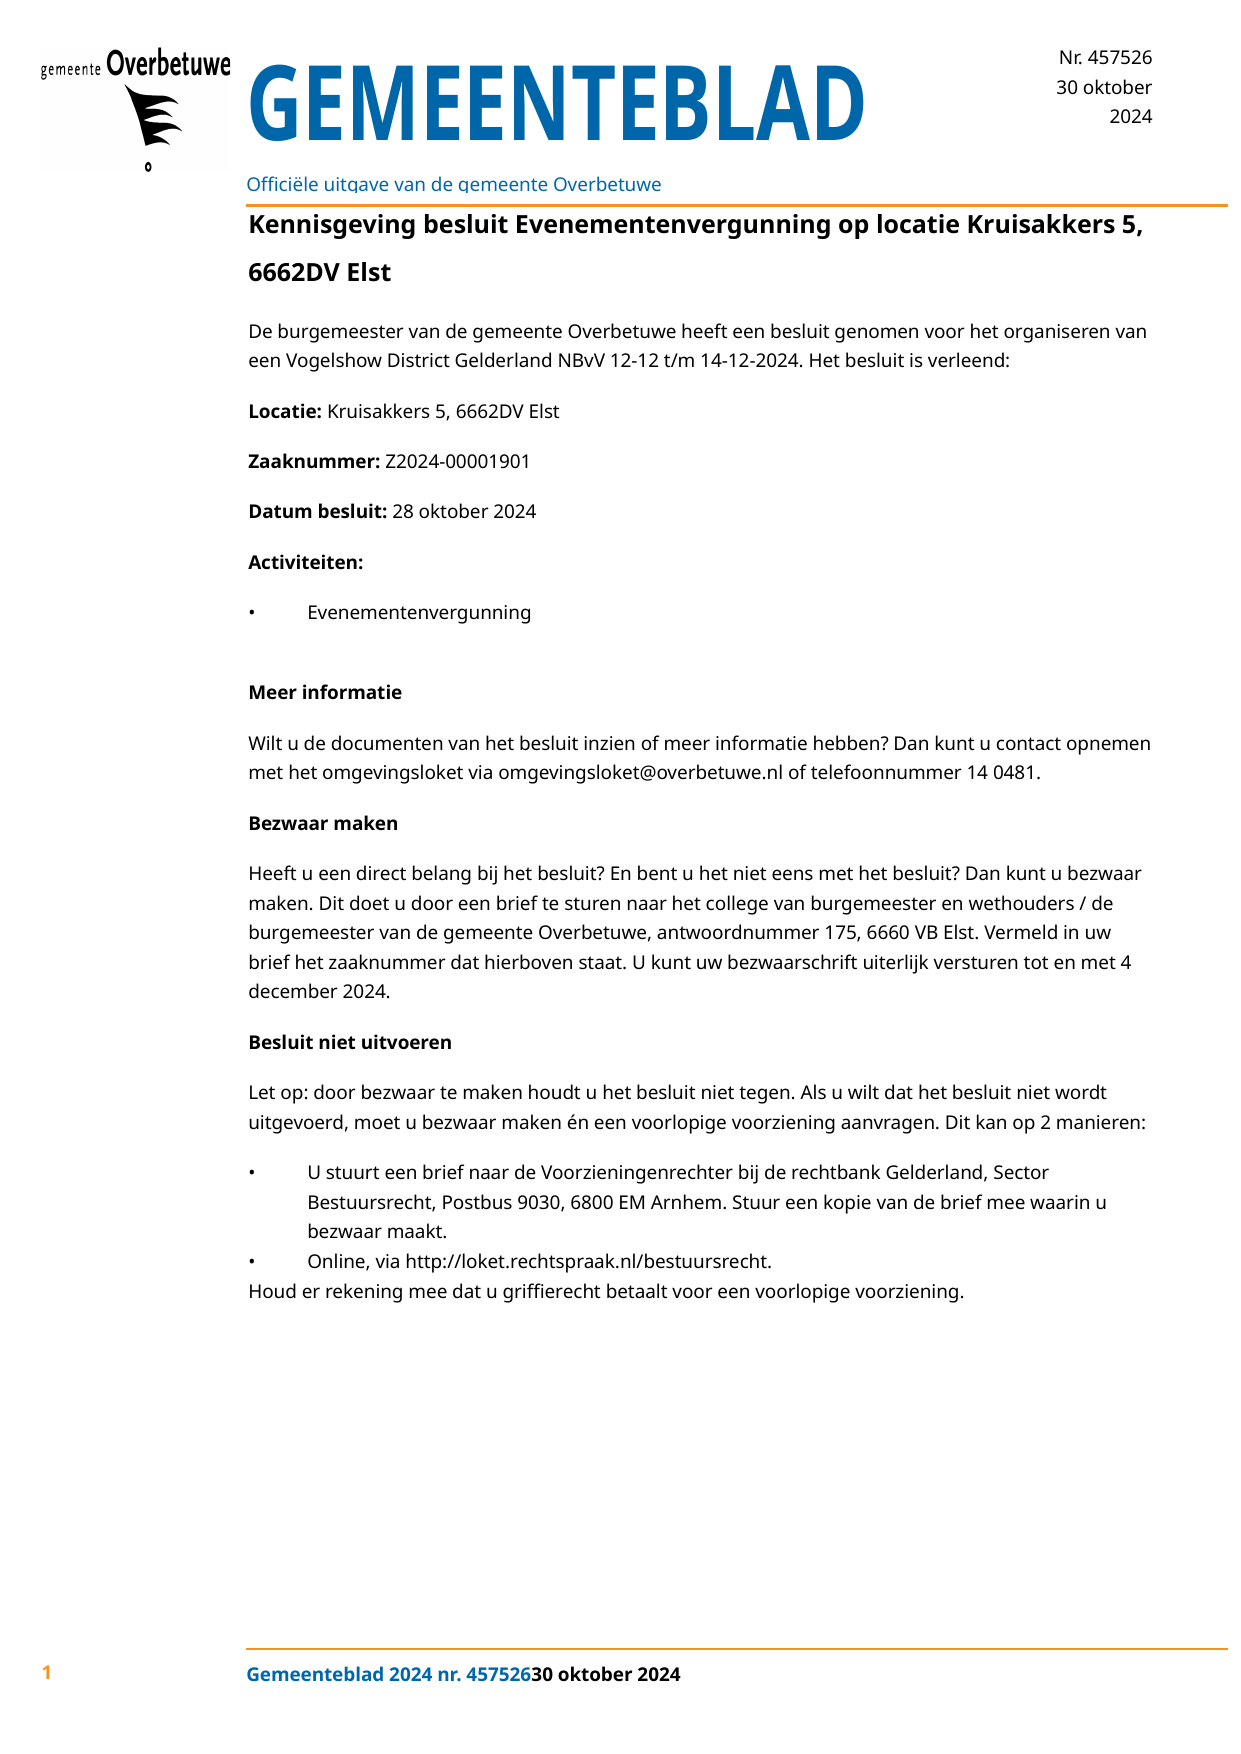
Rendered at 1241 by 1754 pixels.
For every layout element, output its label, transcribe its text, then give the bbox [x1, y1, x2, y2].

text Bezwaar maken [248, 810, 1152, 836]
list U stuurt een brief naar de Voorzieningenrechter bij de rechtbank Gelderland, Sector Bestuursrecht, Postbus 9030, 6800 EM Arnhem. Stuur een kopie van de brief mee waarin u bezwaar maakt. [248, 1159, 1152, 1244]
picture [41, 47, 231, 172]
text Locatie: Kruisakkers 5, 6662DV Elst [248, 398, 1152, 424]
list Online, via http://loket.rechtspraak.nl/bestuursrecht. [248, 1248, 1152, 1274]
text Wilt u de documenten van het besluit inzien of meer informatie hebben? Dan kunt u contact opnemen met het omgevingsloket via omgevingsloket@overbetuwe.nl of telefoonnummer 14 0481. [248, 730, 1152, 785]
text Datum besluit: 28 oktober 2024 [248, 499, 1152, 524]
text Besluit niet uitvoeren [248, 1029, 1152, 1055]
text Zaaknummer: Z2024-00001901 [248, 448, 1152, 474]
text De burgemeester van de gemeente Overbetuwe heeft een besluit genomen voor het organiseren van een Vogelshow District Gelderland NBvV 12-12 t/m 14-12-2024. Het besluit is verleend: [248, 318, 1152, 373]
text Meer informatie [248, 679, 1152, 705]
text Houd er rekening mee dat u griffierecht betaalt voor een voorlopige voorziening. [248, 1278, 1152, 1304]
text Activiteiten: [248, 549, 1152, 575]
text Kennisgeving besluit Evenementenvergunning op locatie Kruisakkers 5, 6662DV Elst [248, 207, 1152, 288]
text Let op: door bezwaar te maken houdt u het besluit niet tegen. Als u wilt dat het besluit niet wordt uitgevoerd, moet u bezwaar maken én een voorlopige voorziening aanvragen. Dit kan op 2 manieren: [248, 1079, 1152, 1135]
text Heeft u een direct belang bij het besluit? En bent u het niet eens met het besluit? Dan kunt u bezwaar maken. Dit doet u door een brief te sturen naar het college van burgemeester en wethouders / de burgemeester van de gemeente Overbetuwe, antwoordnummer 175, 6660 VB Elst. Vermeld in uw brief het zaaknummer dat hierboven staat. U kunt uw bezwaarschrift uiterlijk versturen tot en met 4 december 2024. [248, 860, 1152, 1004]
list Evenementenvergunning [248, 599, 1152, 625]
